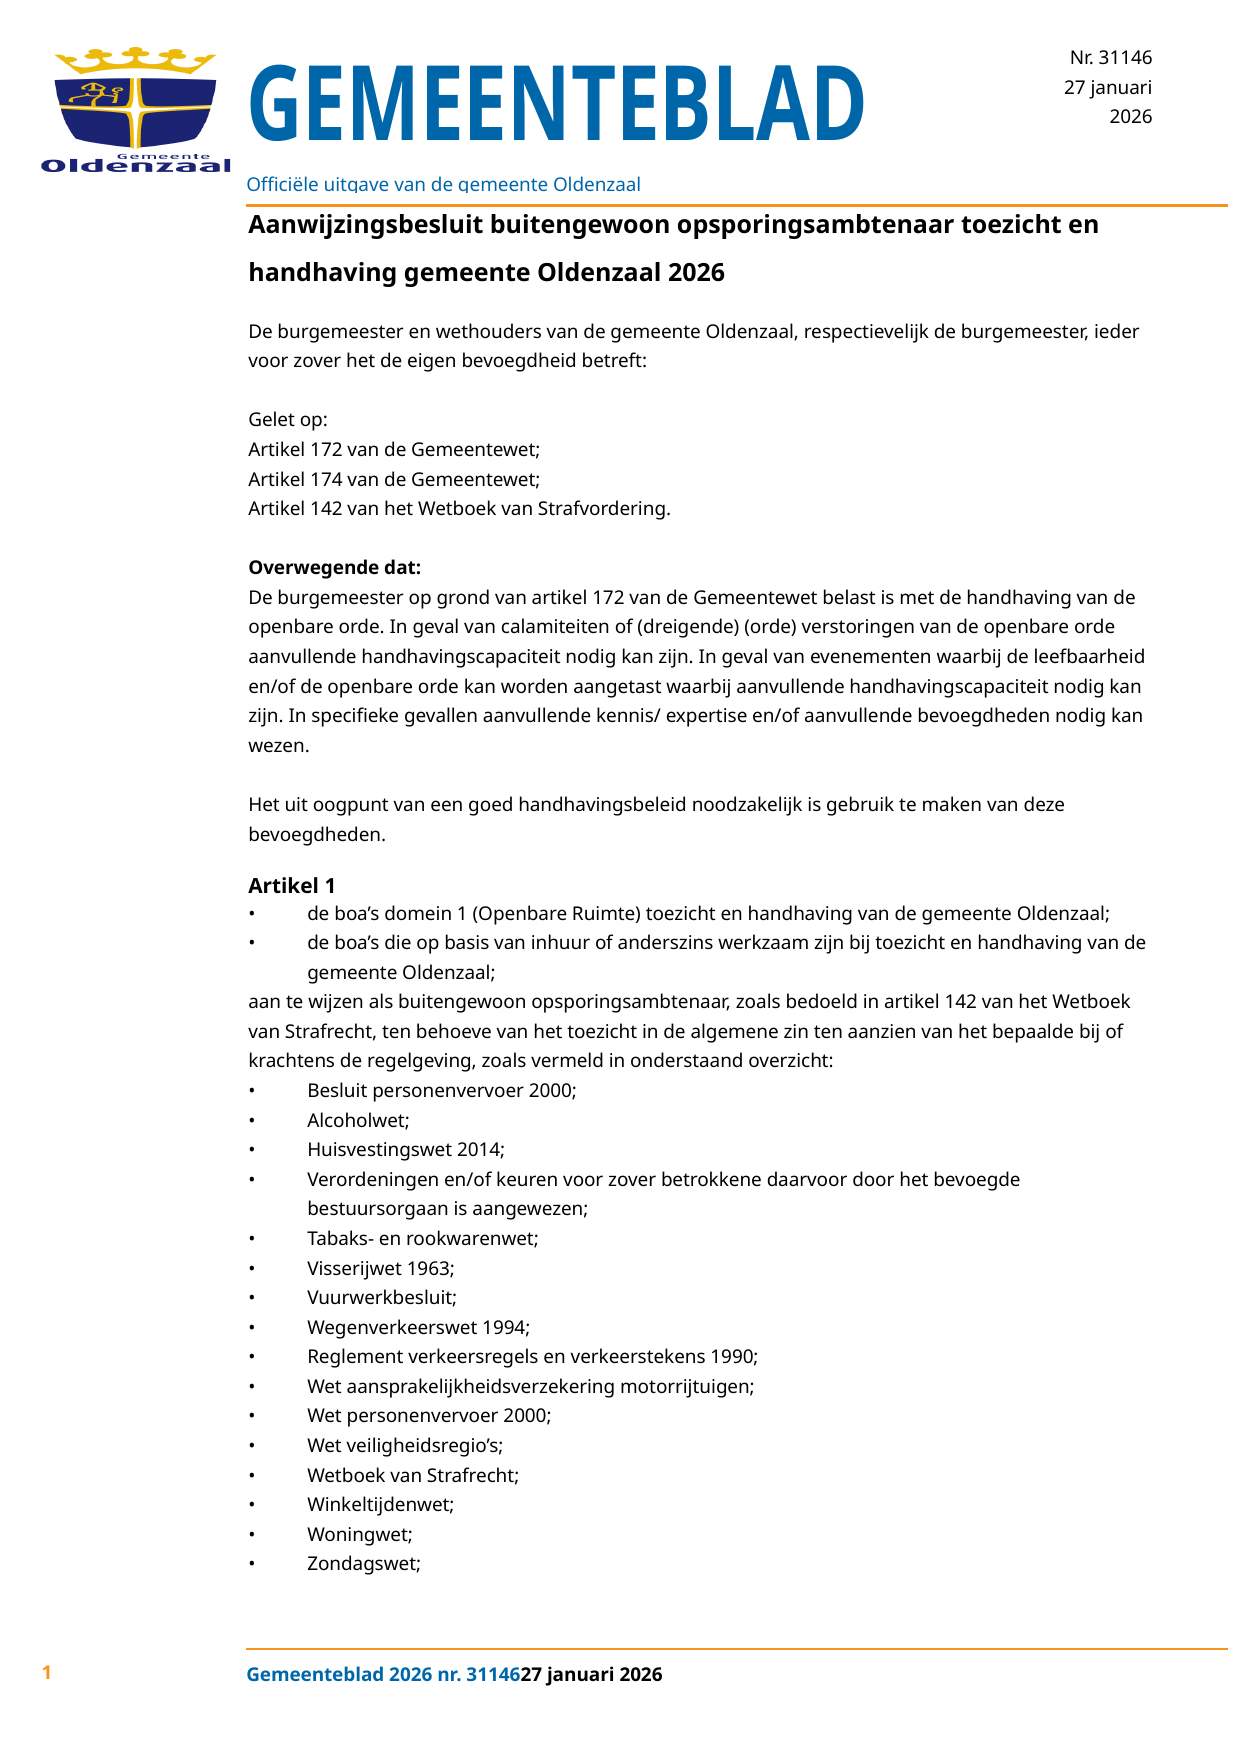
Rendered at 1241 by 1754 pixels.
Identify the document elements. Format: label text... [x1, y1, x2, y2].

list de boa’s domein 1 (Openbare Ruimte) toezicht en handhaving van de gemeente Oldenzaal; [248, 900, 1152, 925]
text De burgemeester en wethouders van de gemeente Oldenzaal, respectievelijk de burgemeester, ieder voor zover het de eigen bevoegdheid betreft: [248, 318, 1152, 373]
text Het uit oogpunt van een goed handhavingsbeleid noodzakelijk is gebruik te maken van deze bevoegdheden. [248, 791, 1152, 847]
list Wet personenvervoer 2000; [248, 1403, 1152, 1428]
text Artikel 174 van de Gemeentewet; [248, 466, 1152, 492]
text Artikel 142 van het Wetboek van Strafvordering. [248, 495, 1152, 521]
list Alcoholwet; [248, 1107, 1152, 1132]
text De burgemeester op grond van artikel 172 van de Gemeentewet belast is met de handhaving van de openbare orde. In geval van calamiteiten of (dreigende) (orde) verstoringen van de openbare orde aanvullende handhavingscapaciteit nodig kan zijn. In geval van evenementen waarbij de leefbaarheid en/of de openbare orde kan worden aangetast waarbij aanvullende handhavingscapaciteit nodig kan zijn. In specifieke gevallen aanvullende kennis/ expertise en/of aanvullende bevoegdheden nodig kan wezen. [248, 584, 1152, 758]
picture [41, 47, 231, 172]
list Zondagswet; [248, 1551, 1152, 1576]
text Artikel 172 van de Gemeentewet; [248, 436, 1152, 462]
text aan te wijzen als buitengewoon opsporingsambtenaar, zoals bedoeld in artikel 142 van het Wetboek van Strafrecht, ten behoeve van het toezicht in de algemene zin ten aanzien van het bepaalde bij of krachtens de regelgeving, zoals vermeld in onderstaand overzicht: [248, 988, 1152, 1073]
text Aanwijzingsbesluit buitengewoon opsporingsambtenaar toezicht en handhaving gemeente Oldenzaal 2026 [248, 207, 1152, 288]
text Overwegende dat: [248, 554, 1152, 580]
list Woningwet; [248, 1521, 1152, 1547]
text Artikel 1 [248, 871, 1152, 900]
list Wetboek van Strafrecht; [248, 1462, 1152, 1487]
text Gelet op: [248, 407, 1152, 432]
list Tabaks- en rookwarenwet; [248, 1225, 1152, 1251]
list Reglement verkeersregels en verkeerstekens 1990; [248, 1343, 1152, 1369]
list Verordeningen en/of keuren voor zover betrokkene daarvoor door het bevoegde bestuursorgaan is aangewezen; [248, 1166, 1152, 1221]
list de boa’s die op basis van inhuur of anderszins werkzaam zijn bij toezicht en handhaving van de gemeente Oldenzaal; [248, 929, 1152, 984]
list Winkeltijdenwet; [248, 1491, 1152, 1517]
list Wegenverkeerswet 1994; [248, 1314, 1152, 1339]
list Vuurwerkbesluit; [248, 1284, 1152, 1310]
list Visserijwet 1963; [248, 1255, 1152, 1280]
list Besluit personenvervoer 2000; [248, 1077, 1152, 1103]
list Huisvestingswet 2014; [248, 1136, 1152, 1162]
list Wet aansprakelijkheidsverzekering motorrijtuigen; [248, 1373, 1152, 1399]
list Wet veiligheidsregio’s; [248, 1432, 1152, 1458]
